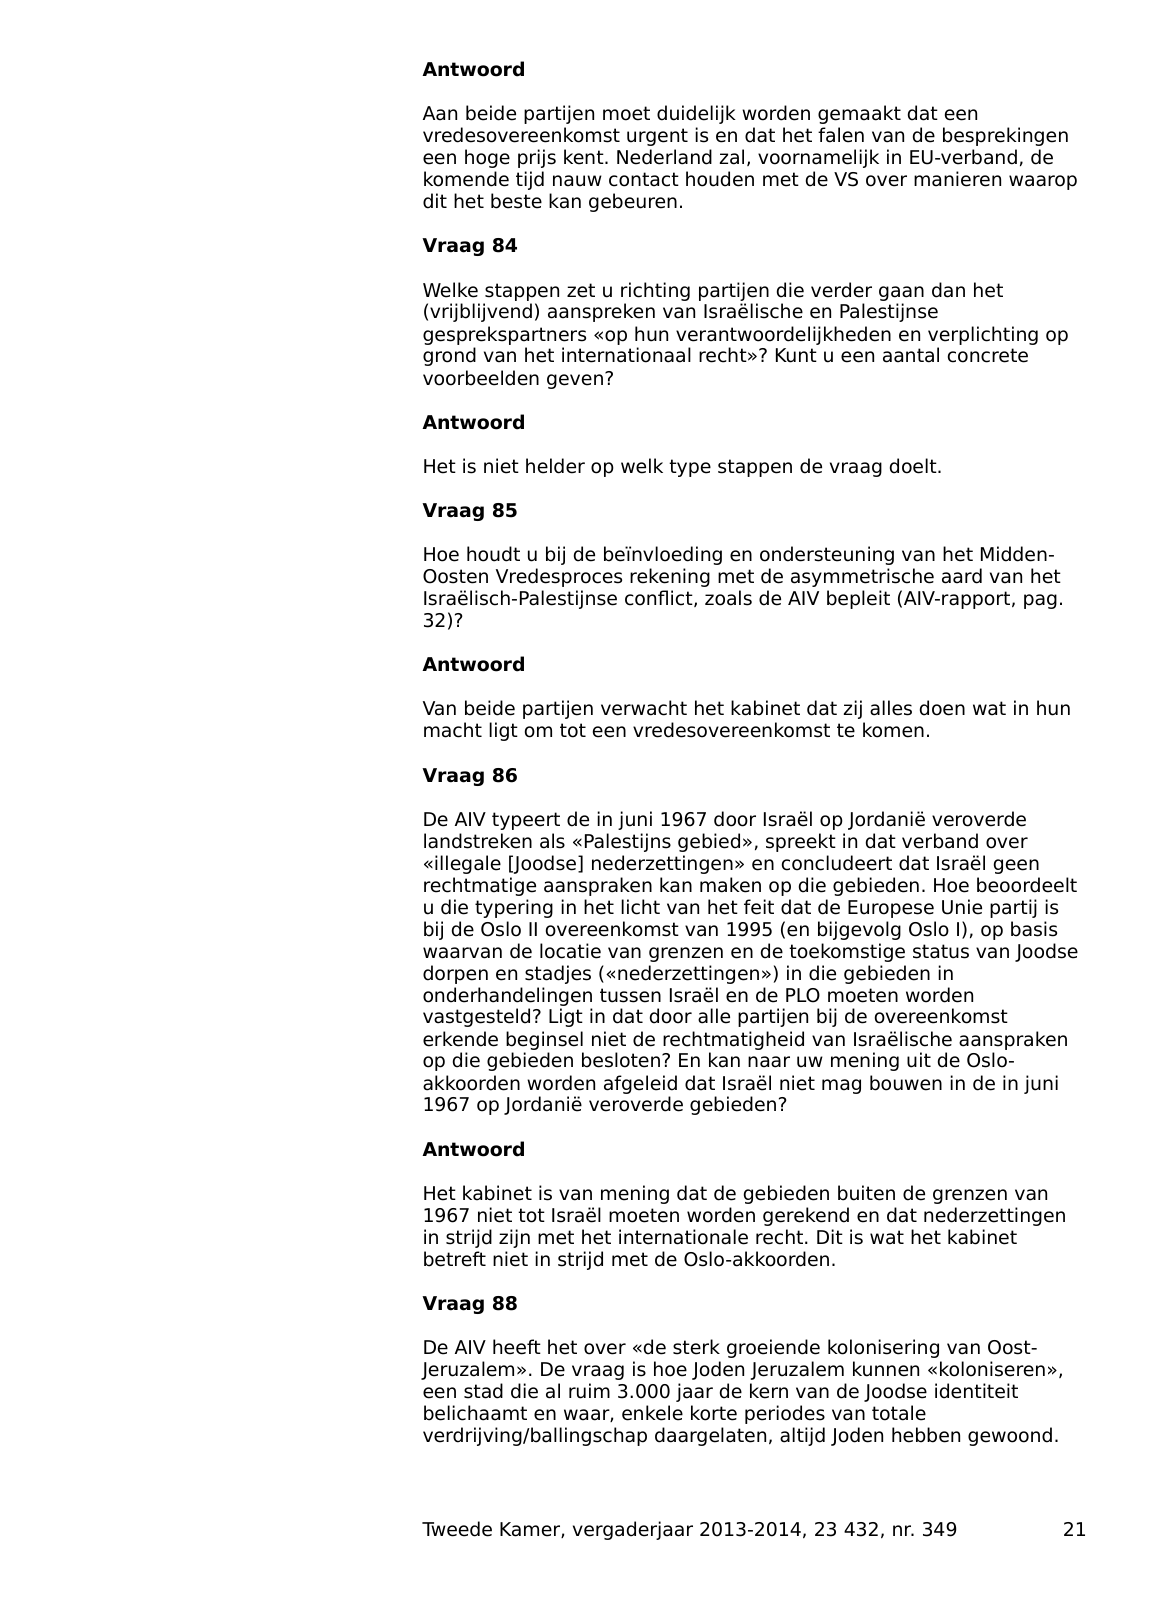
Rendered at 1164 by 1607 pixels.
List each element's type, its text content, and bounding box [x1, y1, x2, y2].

subtitle Vraag 88 [422, 1293, 1087, 1315]
text De AIV typeert de in juni 1967 door Israël op Jordanië veroverde landstreken als «Palestijns gebied», spreekt in dat verband over «illegale [Joodse] nederzettingen» en concludeert dat Israël geen rechtmatige aanspraken kan maken op die gebieden. Hoe beoordeelt u die typering in het licht van het feit dat de Europese Unie partij is bij de Oslo II overeenkomst van 1995 (en bijgevolg Oslo I), op basis waarvan de locatie van grenzen en de toekomstige status van Joodse dorpen en stadjes («nederzettingen») in die gebieden in onderhandelingen tussen Israël en de PLO moeten worden vastgesteld? Ligt in dat door alle partijen bij de overeenkomst erkende beginsel niet de rechtmatigheid van Israëlische aanspraken op die gebieden besloten? En kan naar uw mening uit de Oslo-akkoorden worden afgeleid dat Israël niet mag bouwen in de in juni 1967 op Jordanië veroverde gebieden? [422, 809, 1087, 1116]
text Het kabinet is van mening dat de gebieden buiten de grenzen van 1967 niet tot Israël moeten worden gerekend en dat nederzettingen in strijd zijn met het internationale recht. Dit is wat het kabinet betreft niet in strijd met de Oslo-akkoorden. [422, 1183, 1087, 1271]
text Van beide partijen verwacht het kabinet dat zij alles doen wat in hun macht ligt om tot een vredesovereenkomst te komen. [422, 698, 1087, 742]
subtitle Antwoord [422, 412, 1087, 433]
subtitle Antwoord [422, 654, 1087, 676]
text Hoe houdt u bij de beïnvloeding en ondersteuning van het Midden-Oosten Vredesproces rekening met de asymmetrische aard van het Israëlisch-Palestijnse conflict, zoals de AIV bepleit (AIV-rapport, pag. 32)? [422, 544, 1087, 632]
subtitle Antwoord [422, 59, 1087, 81]
subtitle Antwoord [422, 1138, 1087, 1161]
text Het is niet helder op welk type stappen de vraag doelt. [422, 456, 1087, 478]
text Aan beide partijen moet duidelijk worden gemaakt dat een vredesovereenkomst urgent is en dat het falen van de besprekingen een hoge prijs kent. Nederland zal, voornamelijk in EU-verband, de komende tijd nauw contact houden met de VS over manieren waarop dit het beste kan gebeuren. [422, 103, 1087, 213]
subtitle Vraag 86 [422, 764, 1087, 786]
text Welke stappen zet u richting partijen die verder gaan dan het (vrijblijvend) aanspreken van Israëlische en Palestijnse gesprekspartners «op hun verantwoordelijkheden en verplichting op grond van het internationaal recht»? Kunt u een aantal concrete voorbeelden geven? [422, 279, 1087, 389]
text De AIV heeft het over «de sterk groeiende kolonisering van Oost-Jeruzalem». De vraag is hoe Joden Jeruzalem kunnen «koloniseren», een stad die al ruim 3.000 jaar de kern van de Joodse identiteit belichaamt en waar, enkele korte periodes van totale verdrijving/ballingschap daargelaten, altijd Joden hebben gewoond. [422, 1337, 1087, 1447]
subtitle Vraag 84 [422, 235, 1087, 257]
subtitle Vraag 85 [422, 500, 1087, 522]
